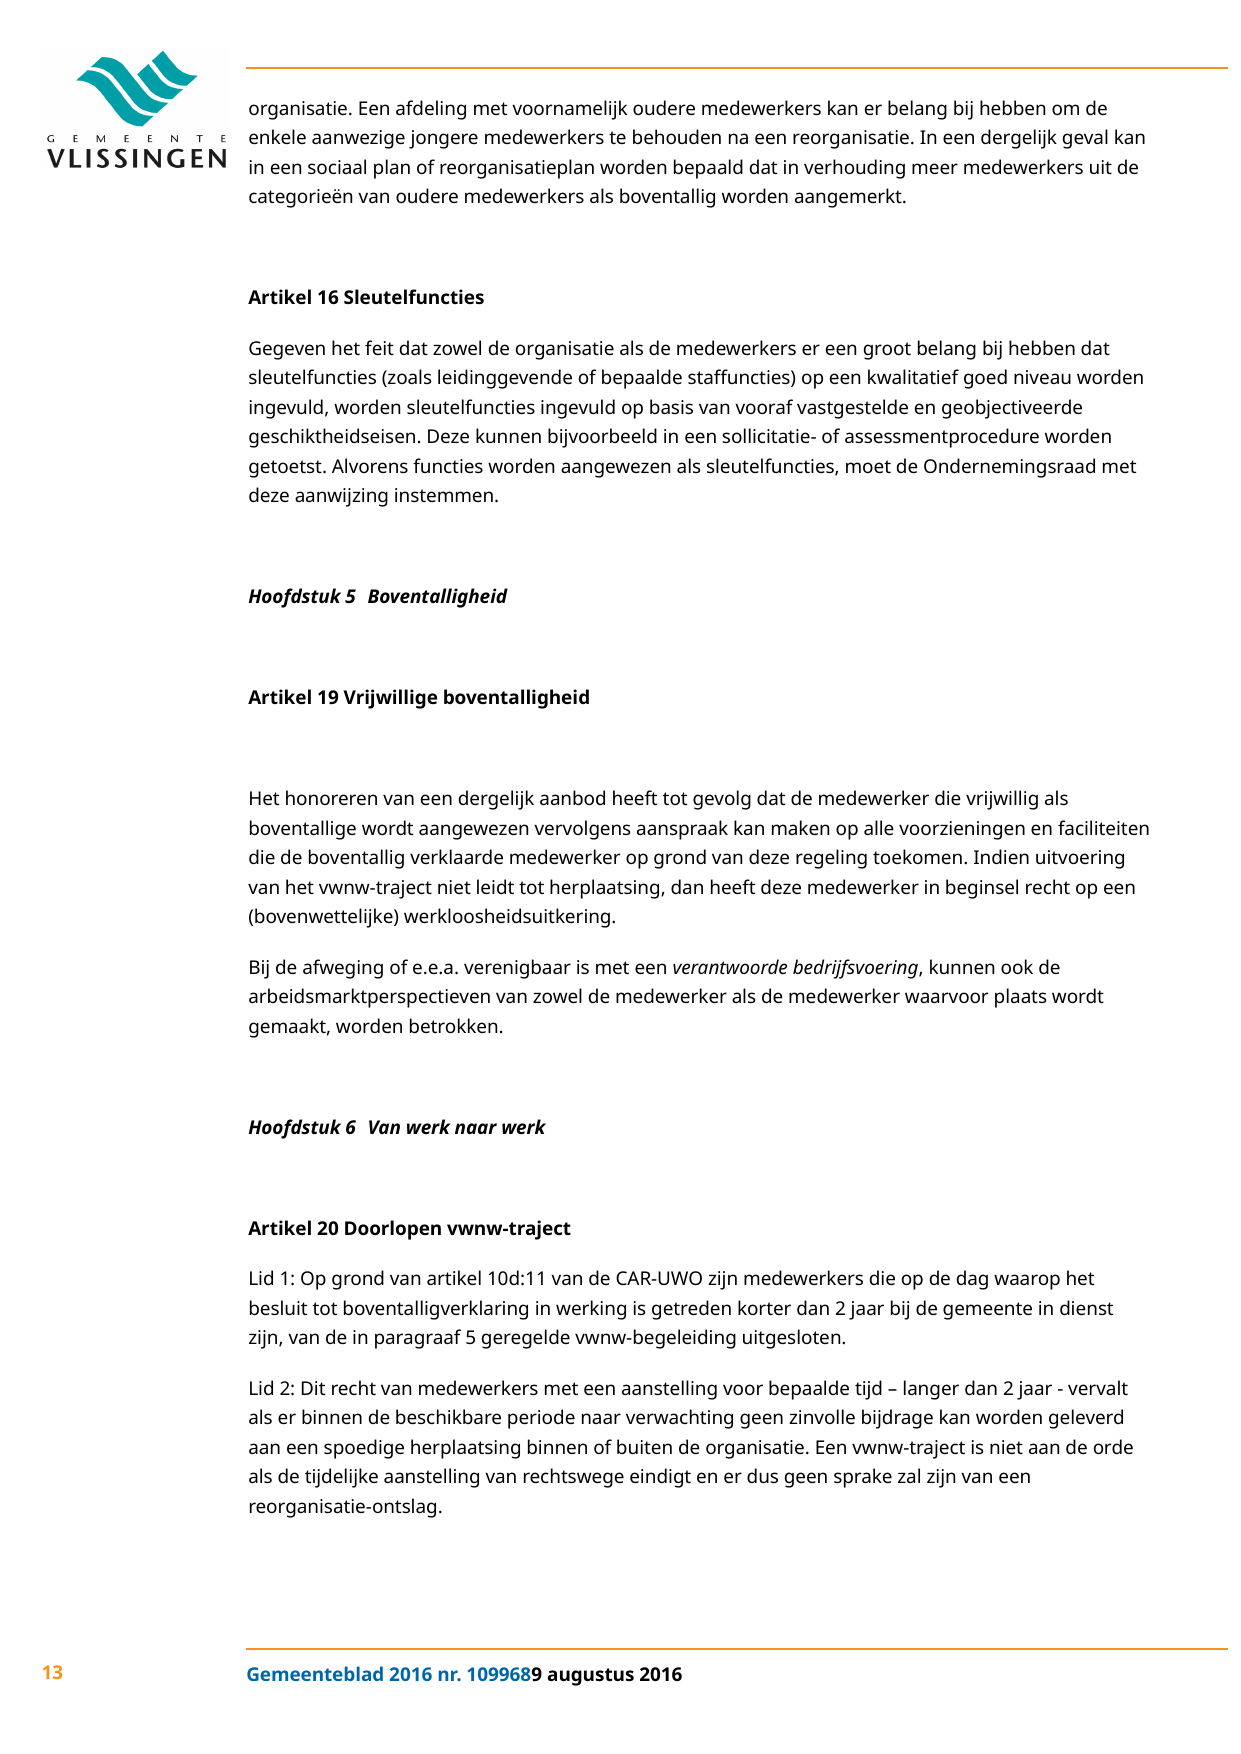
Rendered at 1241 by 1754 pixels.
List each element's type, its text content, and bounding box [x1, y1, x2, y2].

text Gegeven het feit dat zowel de organisatie als de medewerkers er een groot belang bij hebben dat sleutelfuncties (zoals leidinggevende of bepaalde staffuncties) op een kwalitatief goed niveau worden ingevuld, worden sleutelfuncties ingevuld op basis van vooraf vastgestelde en geobjectiveerde geschiktheidseisen. Deze kunnen bijvoorbeeld in een sollicitatie- of assessmentprocedure worden getoetst. Alvorens functies worden aangewezen als sleutelfuncties, moet de Ondernemingsraad met deze aanwijzing instemmen. [248, 335, 1152, 508]
text Hoofdstuk 6 Van werk naar werk [248, 1114, 1152, 1140]
text Artikel 20 Doorlopen vwnw-traject [248, 1215, 1152, 1241]
text Artikel 19 Vrijwillige boventalligheid [248, 684, 1152, 710]
text Lid 1: Op grond van artikel 10d:11 van de CAR-UWO zijn medewerkers die op de dag waarop het besluit tot boventalligverklaring in werking is getreden korter dan 2 jaar bij de gemeente in dienst zijn, van de in paragraaf 5 geregelde vwnw-begeleiding uitgesloten. [248, 1265, 1152, 1350]
text Het honoreren van een dergelijk aanbod heeft tot gevolg dat de medewerker die vrijwillig als boventallige wordt aangewezen vervolgens aanspraak kan maken op alle voorzieningen en faciliteiten die de boventallig verklaarde medewerker op grond van deze regeling toekomen. Indien uitvoering van het vwnw-traject niet leidt tot herplaatsing, dan heeft deze medewerker in beginsel recht op een (bovenwettelijke) werkloosheidsuitkering. [248, 785, 1152, 929]
picture [41, 47, 231, 172]
text Lid 2: Dit recht van medewerkers met een aanstelling voor bepaalde tijd – langer dan 2 jaar - vervalt als er binnen de beschikbare periode naar verwachting geen zinvolle bijdrage kan worden geleverd aan een spoedige herplaatsing binnen of buiten de organisatie. Een vwnw-traject is niet aan de orde als de tijdelijke aanstelling van rechtswege eindigt en er dus geen sprake zal zijn van een reorganisatie-ontslag. [248, 1375, 1152, 1519]
text Hoofdstuk 5 Boventalligheid [248, 583, 1152, 609]
text Artikel 16 Sleutelfuncties [248, 284, 1152, 310]
text Bij de afweging of e.e.a. verenigbaar is met een verantwoorde bedrijfsvoering, kunnen ook de arbeidsmarktperspectieven van zowel de medewerker als de medewerker waarvoor plaats wordt gemaakt, worden betrokken. [248, 954, 1152, 1039]
text organisatie. Een afdeling met voornamelijk oudere medewerkers kan er belang bij hebben om de enkele aanwezige jongere medewerkers te behouden na een reorganisatie. In een dergelijk geval kan in een sociaal plan of reorganisatieplan worden bepaald dat in verhouding meer medewerkers uit de categorieën van oudere medewerkers als boventallig worden aangemerkt. [248, 95, 1152, 209]
